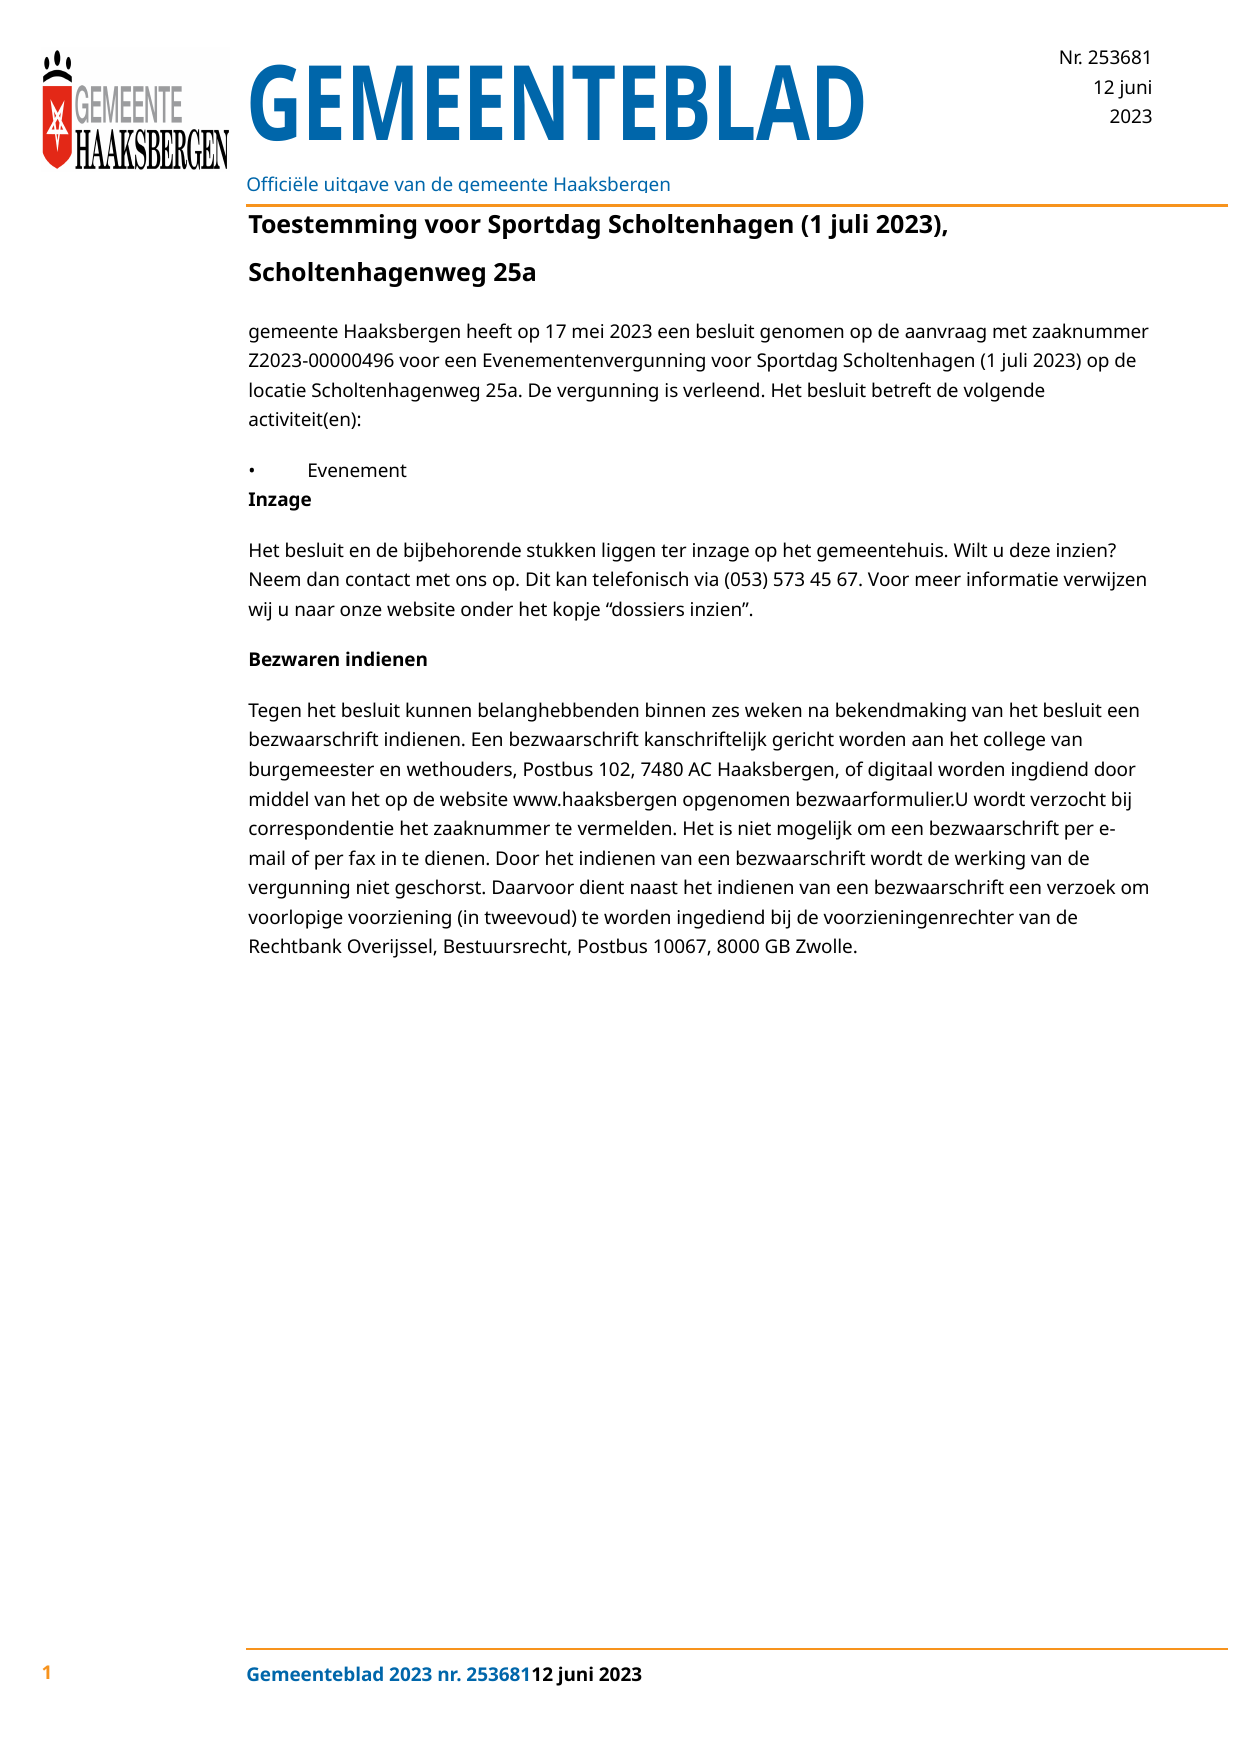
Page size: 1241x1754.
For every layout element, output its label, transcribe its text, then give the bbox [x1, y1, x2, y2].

text Tegen het besluit kunnen belanghebbenden binnen zes weken na bekendmaking van het besluit een bezwaarschrift indienen. Een bezwaarschrift kanschriftelijk gericht worden aan het college van burgemeester en wethouders, Postbus 102, 7480 AC Haaksbergen, of digitaal worden ingdiend door middel van het op de website www.haaksbergen opgenomen bezwaarformulier.U wordt verzocht bij correspondentie het zaaknummer te vermelden. Het is niet mogelijk om een bezwaarschrift per e-mail of per fax in te dienen. Door het indienen van een bezwaarschrift wordt de werking van de vergunning niet geschorst. Daarvoor dient naast het indienen van een bezwaarschrift een verzoek om voorlopige voorziening (in tweevoud) te worden ingediend bij de voorzieningenrechter van de Rechtbank Overijssel, Bestuursrecht, Postbus 10067, 8000 GB Zwolle. [248, 697, 1152, 959]
text Het besluit en de bijbehorende stukken liggen ter inzage op het gemeentehuis. Wilt u deze inzien? Neem dan contact met ons op. Dit kan telefonisch via (053) 573 45 67. Voor meer informatie verwijzen wij u naar onze website onder het kopje “dossiers inzien”. [248, 537, 1152, 622]
text Inzage [248, 487, 1152, 512]
text Toestemming voor Sportdag Scholtenhagen (1 juli 2023), Scholtenhagenweg 25a [248, 207, 1152, 288]
list Evenement [248, 457, 1152, 483]
text gemeente Haaksbergen heeft op 17 mei 2023 een besluit genomen op de aanvraag met zaaknummer Z2023-00000496 voor een Evenementenvergunning voor Sportdag Scholtenhagen (1 juli 2023) op de locatie Scholtenhagenweg 25a. De vergunning is verleend. Het besluit betreft de volgende activiteit(en): [248, 318, 1152, 432]
picture [41, 47, 231, 172]
text Bezwaren indienen [248, 647, 1152, 672]
